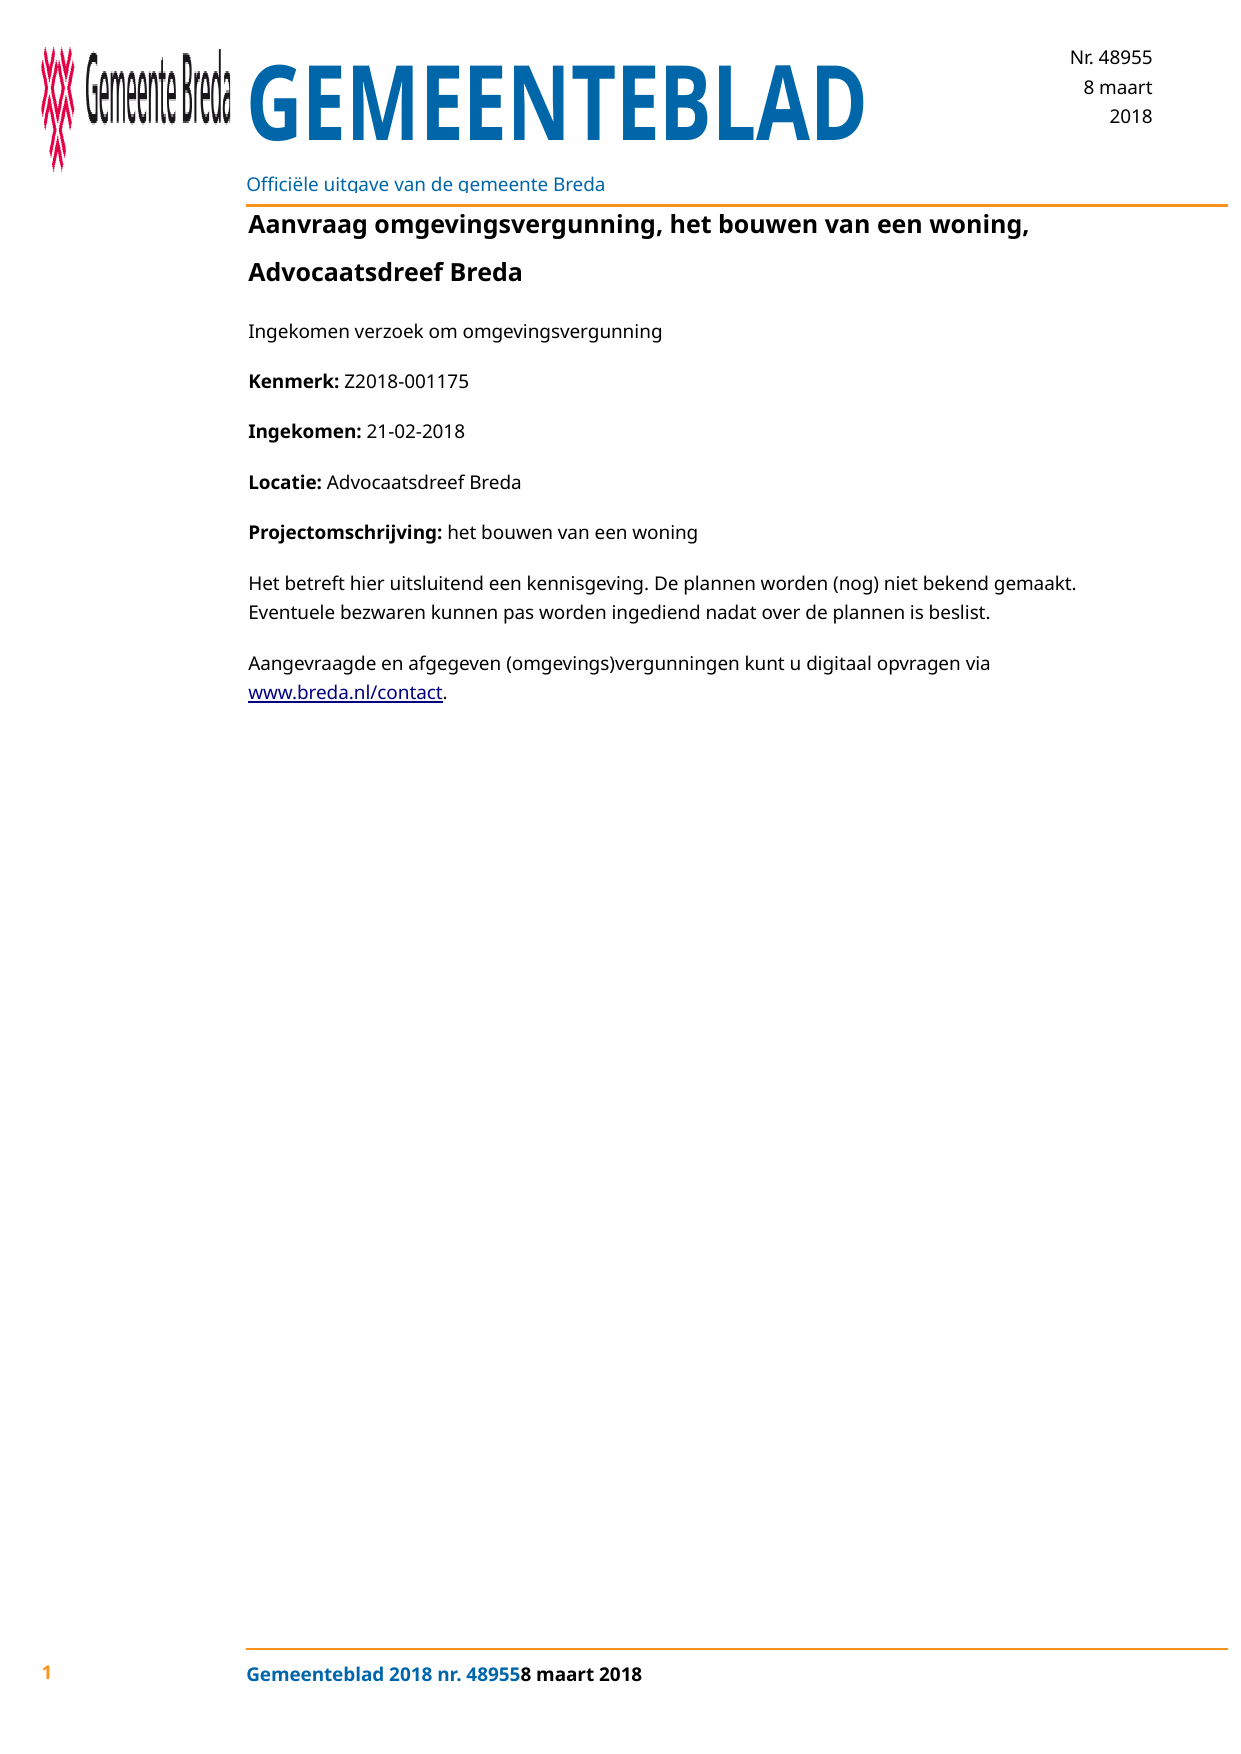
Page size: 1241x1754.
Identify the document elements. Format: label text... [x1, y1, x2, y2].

picture [41, 47, 231, 172]
text Projectomschrijving: het bouwen van een woning [248, 519, 1152, 545]
text Kenmerk: Z2018-001175 [248, 368, 1152, 394]
text Aangevraagde en afgegeven (omgevings)vergunningen kunt u digitaal opvragen via www.breda.nl/contact. [248, 650, 1152, 705]
text Het betreft hier uitsluitend een kennisgeving. De plannen worden (nog) niet bekend gemaakt. Eventuele bezwaren kunnen pas worden ingediend nadat over de plannen is beslist. [248, 570, 1152, 625]
text Locatie: Advocaatsdreef Breda [248, 469, 1152, 495]
text Aanvraag omgevingsvergunning, het bouwen van een woning, Advocaatsdreef Breda [248, 207, 1152, 288]
text Ingekomen: 21-02-2018 [248, 419, 1152, 444]
text Ingekomen verzoek om omgevingsvergunning [248, 318, 1152, 344]
